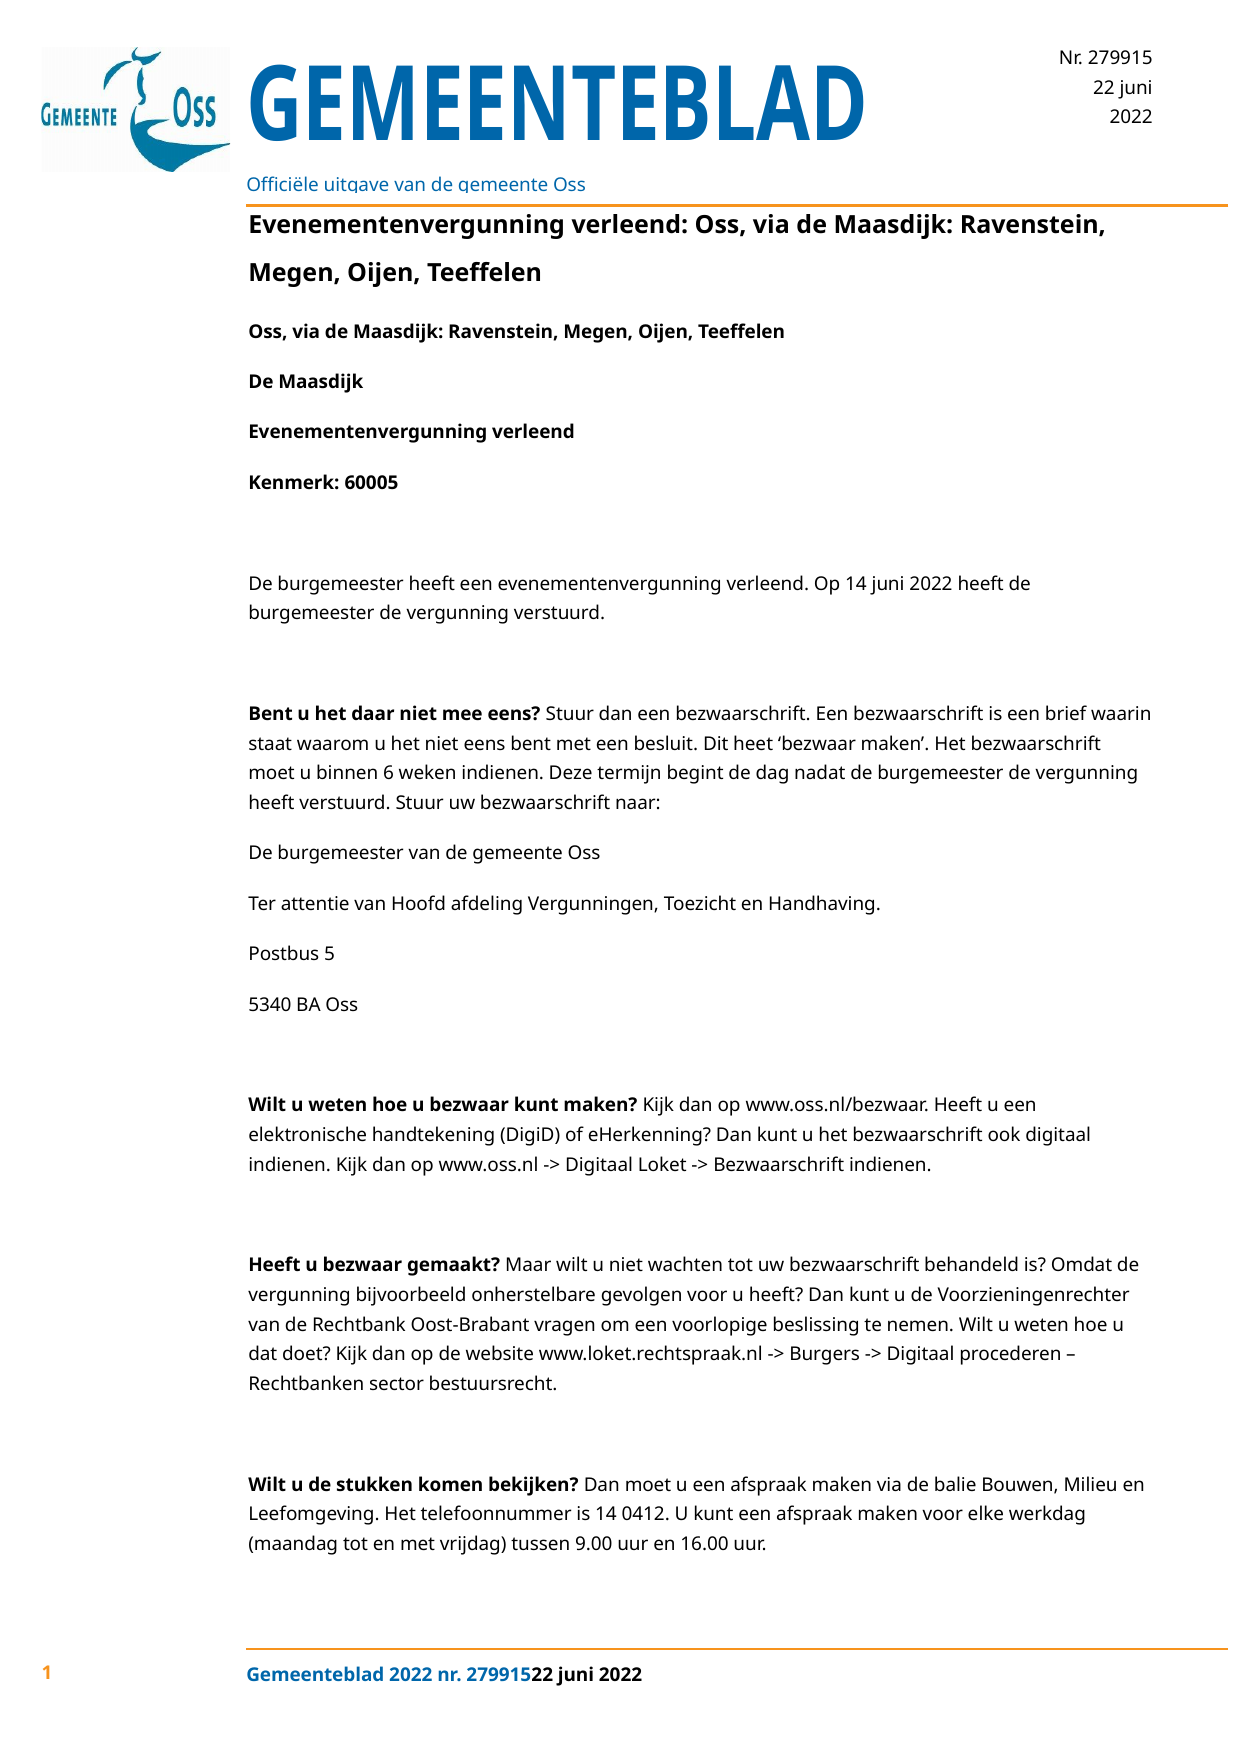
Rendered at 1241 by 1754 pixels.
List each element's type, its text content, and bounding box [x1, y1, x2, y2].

text Postbus 5 [248, 940, 1152, 966]
text De burgemeester van de gemeente Oss [248, 839, 1152, 865]
text Evenementenvergunning verleend [248, 419, 1152, 444]
text Oss, via de Maasdijk: Ravenstein, Megen, Oijen, Teeffelen [248, 318, 1152, 344]
text 5340 BA Oss [248, 991, 1152, 1017]
picture [41, 47, 231, 172]
text Wilt u weten hoe u bezwaar kunt maken? Kijk dan op www.oss.nl/bezwaar. Heeft u een elektronische handtekening (DigiD) of eHerkenning? Dan kunt u het bezwaarschrift ook digitaal indienen. Kijk dan op www.oss.nl -> Digitaal Loket -> Bezwaarschrift indienen. [248, 1092, 1152, 1177]
text Wilt u de stukken komen bekijken? Dan moet u een afspraak maken via de balie Bouwen, Milieu en Leefomgeving. Het telefoonnummer is 14 0412. U kunt een afspraak maken voor elke werkdag (maandag tot en met vrijdag) tussen 9.00 uur en 16.00 uur. [248, 1471, 1152, 1556]
text Kenmerk: 60005 [248, 469, 1152, 495]
text De Maasdijk [248, 368, 1152, 394]
text De burgemeester heeft een evenementenvergunning verleend. Op 14 juni 2022 heeft de burgemeester de vergunning verstuurd. [248, 570, 1152, 625]
text Evenementenvergunning verleend: Oss, via de Maasdijk: Ravenstein, Megen, Oijen, Teeffelen [248, 207, 1152, 288]
text Bent u het daar niet mee eens? Stuur dan een bezwaarschrift. Een bezwaarschrift is een brief waarin staat waarom u het niet eens bent met een besluit. Dit heet ‘bezwaar maken’. Het bezwaarschrift moet u binnen 6 weken indienen. Deze termijn begint de dag nadat de burgemeester de vergunning heeft verstuurd. Stuur uw bezwaarschrift naar: [248, 700, 1152, 815]
text Heeft u bezwaar gemaakt? Maar wilt u niet wachten tot uw bezwaarschrift behandeld is? Omdat de vergunning bijvoorbeeld onherstelbare gevolgen voor u heeft? Dan kunt u de Voorzieningenrechter van de Rechtbank Oost-Brabant vragen om een voorlopige beslissing te nemen. Wilt u weten hoe u dat doet? Kijk dan op de website www.loket.rechtspraak.nl -> Burgers -> Digitaal procederen – Rechtbanken sector bestuursrecht. [248, 1252, 1152, 1396]
text Ter attentie van Hoofd afdeling Vergunningen, Toezicht en Handhaving. [248, 890, 1152, 916]
